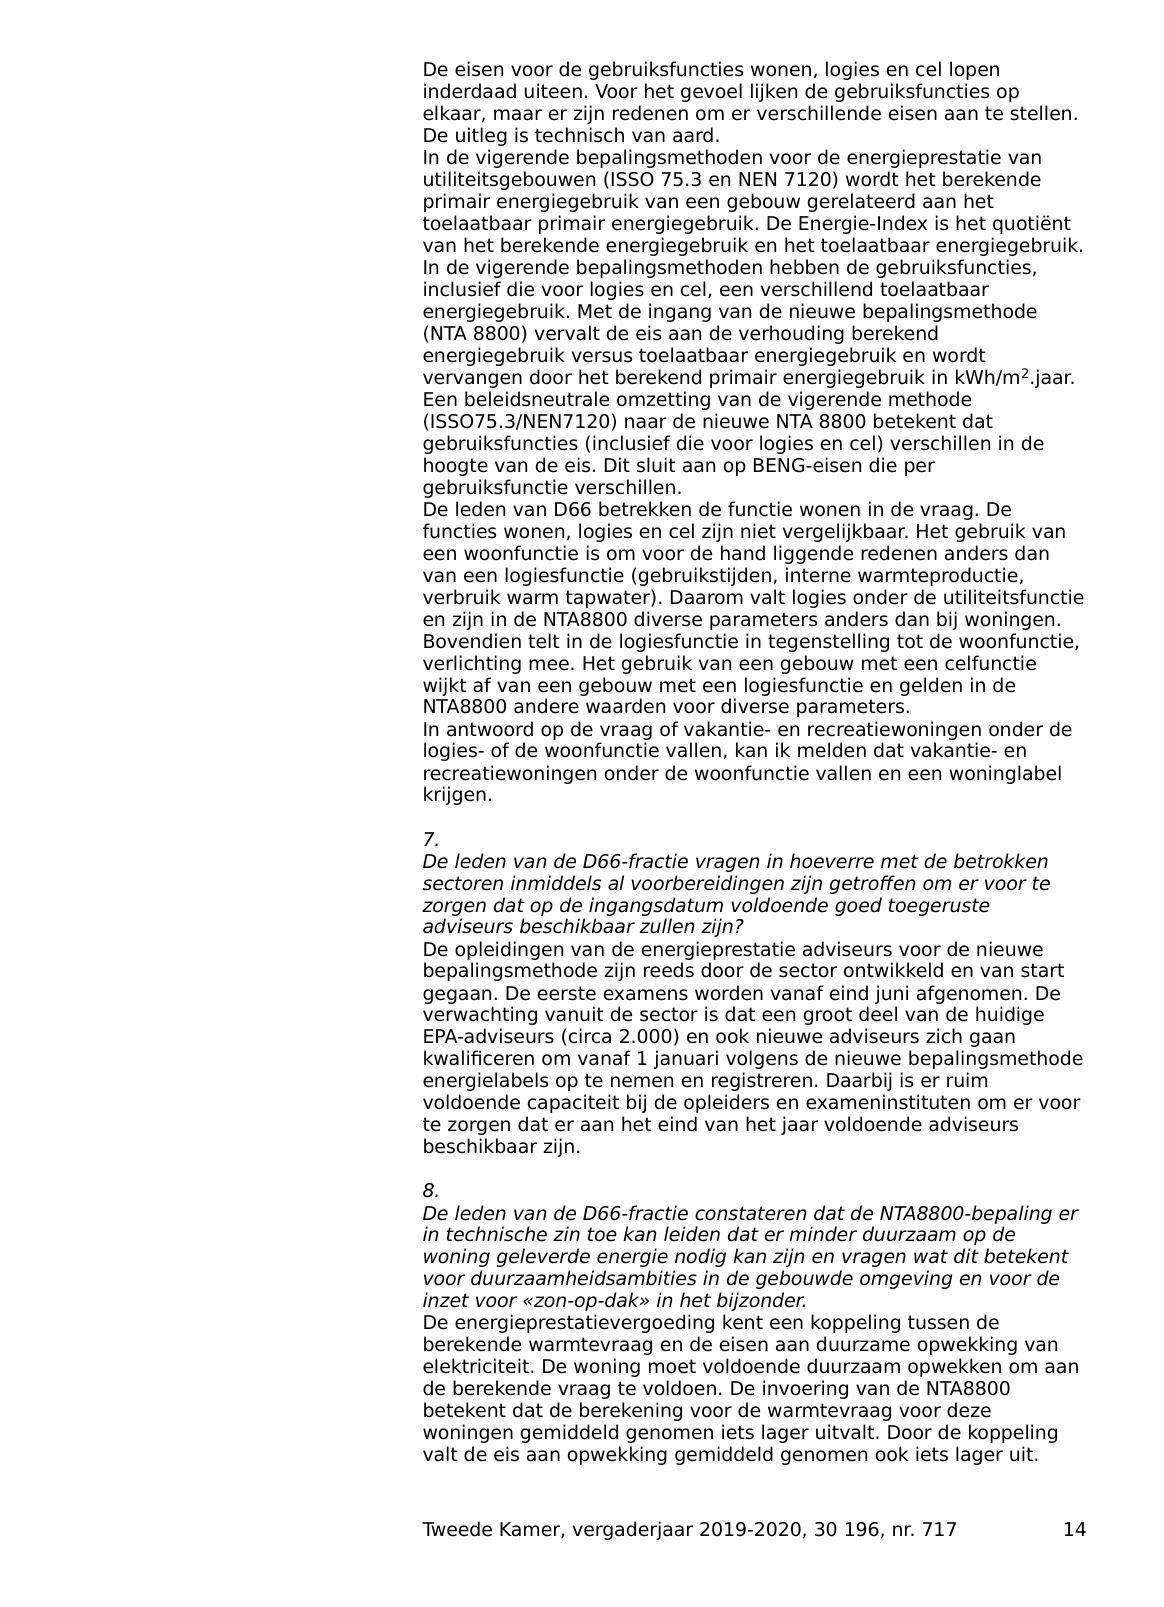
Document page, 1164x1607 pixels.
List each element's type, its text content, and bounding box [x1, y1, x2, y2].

text De leden van D66 betrekken de functie wonen in de vraag. De functies wonen, logies en cel zijn niet vergelijkbaar. Het gebruik van een woonfunctie is om voor de hand liggende redenen anders dan van een logiesfunctie (gebruikstijden, interne warmteproductie, verbruik warm tapwater). Daarom valt logies onder de utiliteitsfunctie en zijn in de NTA8800 diverse parameters anders dan bij woningen. Bovendien telt in de logiesfunctie in tegenstelling tot de woonfunctie, verlichting mee. Het gebruik van een gebouw met een celfunctie wijkt af van een gebouw met een logiesfunctie en gelden in de NTA8800 andere waarden voor diverse parameters. [422, 499, 1087, 718]
text De energieprestatievergoeding kent een koppeling tussen de berekende warmtevraag en de eisen aan duurzame opwekking van elektriciteit. De woning moet voldoende duurzaam opwekken om aan de berekende vraag te voldoen. De invoering van de NTA8800 betekent dat de berekening voor de warmtevraag voor deze woningen gemiddeld genomen iets lager uitvalt. Door de koppeling valt de eis aan opwekking gemiddeld genomen ook iets lager uit. [422, 1312, 1087, 1466]
text In antwoord op de vraag of vakantie- en recreatiewoningen onder de logies- of de woonfunctie vallen, kan ik melden dat vakantie- en recreatiewoningen onder de woonfunctie vallen en een woninglabel krijgen. [422, 718, 1087, 806]
text De leden van de D66-fractie vragen in hoeverre met de betrokken sectoren inmiddels al voorbereidingen zijn getroffen om er voor te zorgen dat op de ingangsdatum voldoende goed toegeruste adviseurs beschikbaar zullen zijn? [422, 851, 1087, 938]
text In de vigerende bepalingsmethoden voor de energieprestatie van utiliteitsgebouwen (ISSO 75.3 en NEN 7120) wordt het berekende primair energiegebruik van een gebouw gerelateerd aan het toelaatbaar primair energiegebruik. De Energie-Index is het quotiënt van het berekende energiegebruik en het toelaatbaar energiegebruik. In de vigerende bepalingsmethoden hebben de gebruiksfuncties, inclusief die voor logies en cel, een verschillend toelaatbaar energiegebruik. Met de ingang van de nieuwe bepalingsmethode (NTA 8800) vervalt de eis aan de verhouding berekend energiegebruik versus toelaatbaar energiegebruik en wordt vervangen door het berekend primair energiegebruik in kWh/m2.jaar. Een beleidsneutrale omzetting van de vigerende methode (ISSO75.3/NEN7120) naar de nieuwe NTA 8800 betekent dat gebruiksfuncties (inclusief die voor logies en cel) verschillen in de hoogte van de eis. Dit sluit aan op BENG-eisen die per gebruiksfunctie verschillen. [422, 147, 1087, 499]
text 8. [422, 1180, 1087, 1202]
text 7. [422, 828, 1087, 851]
text De leden van de D66-fractie constateren dat de NTA8800-bepaling er in technische zin toe kan leiden dat er minder duurzaam op de woning geleverde energie nodig kan zijn en vragen wat dit betekent voor duurzaamheidsambities in de gebouwde omgeving en voor de inzet voor «zon-op-dak» in het bijzonder. [422, 1202, 1087, 1312]
text De eisen voor de gebruiksfuncties wonen, logies en cel lopen inderdaad uiteen. Voor het gevoel lijken de gebruiksfuncties op elkaar, maar er zijn redenen om er verschillende eisen aan te stellen. De uitleg is technisch van aard. [422, 59, 1087, 147]
text De opleidingen van de energieprestatie adviseurs voor de nieuwe bepalingsmethode zijn reeds door de sector ontwikkeld en van start gegaan. De eerste examens worden vanaf eind juni afgenomen. De verwachting vanuit de sector is dat een groot deel van de huidige EPA-adviseurs (circa 2.000) en ook nieuwe adviseurs zich gaan kwalificeren om vanaf 1 januari volgens de nieuwe bepalingsmethode energielabels op te nemen en registreren. Daarbij is er ruim voldoende capaciteit bij de opleiders en exameninstituten om er voor te zorgen dat er aan het eind van het jaar voldoende adviseurs beschikbaar zijn. [422, 938, 1087, 1158]
